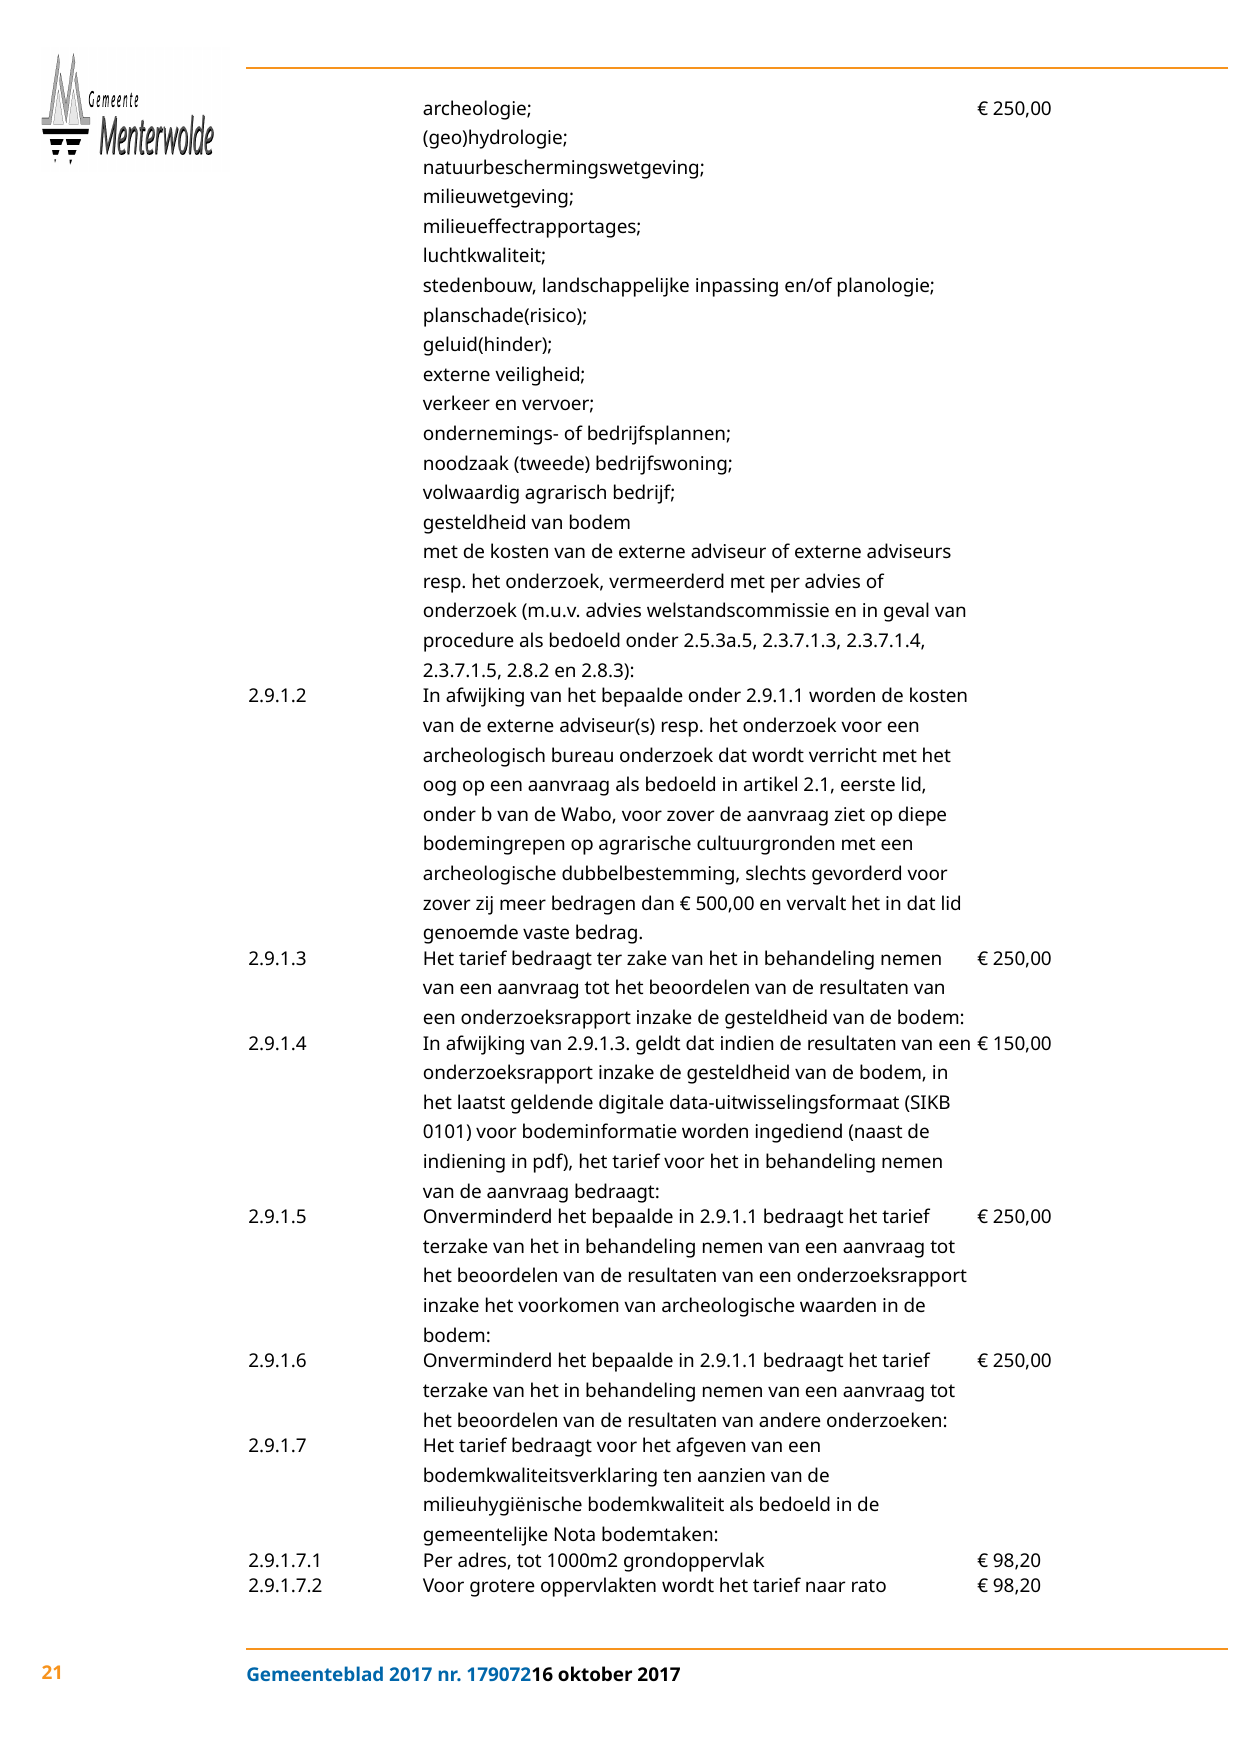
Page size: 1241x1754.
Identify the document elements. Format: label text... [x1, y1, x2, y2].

table_cell [248, 95, 423, 683]
table_cell Voor grotere oppervlakten wordt het tarief naar rato [423, 1573, 977, 1598]
table_cell 2.9.1.7.2 [248, 1573, 423, 1598]
table_cell € 250,00 [977, 1204, 1152, 1348]
table_cell 2.9.1.4 [248, 1030, 423, 1203]
table_cell Het tarief bedraagt ter zake van het in behandeling nemen van een aanvraag tot het beoordelen van de resultaten van een onderzoeksrapport inzake de gesteldheid van de bodem: [423, 945, 977, 1030]
table_cell € 250,00 [977, 1348, 1152, 1432]
table_cell Onverminderd het bepaalde in 2.9.1.1 bedraagt het tarief terzake van het in behandeling nemen van een aanvraag tot het beoordelen van de resultaten van andere onderzoeken: [423, 1348, 977, 1432]
picture [41, 47, 231, 172]
table_cell 2.9.1.7 [248, 1433, 423, 1547]
table_cell [977, 1433, 1152, 1547]
table_cell 2.9.1.7.1 [248, 1547, 423, 1573]
table_cell € 250,00 [977, 945, 1152, 1030]
table_cell 2.9.1.3 [248, 945, 423, 1030]
table_cell In afwijking van 2.9.1.3. geldt dat indien de resultaten van een onderzoeksrapport inzake de gesteldheid van de bodem, in het laatst geldende digitale data-uitwisselingsformaat (SIKB 0101) voor bodeminformatie worden ingediend (naast de indiening in pdf), het tarief voor het in behandeling nemen van de aanvraag bedraagt: [423, 1030, 977, 1203]
table_cell Onverminderd het bepaalde in 2.9.1.1 bedraagt het tarief terzake van het in behandeling nemen van een aanvraag tot het beoordelen van de resultaten van een onderzoeksrapport inzake het voorkomen van archeologische waarden in de bodem: [423, 1204, 977, 1348]
table_cell [977, 683, 1152, 945]
table_cell In afwijking van het bepaalde onder 2.9.1.1 worden de kosten van de externe adviseur(s) resp. het onderzoek voor een archeologisch bureau onderzoek dat wordt verricht met het oog op een aanvraag als bedoeld in artikel 2.1, eerste lid, onder b van de Wabo, voor zover de aanvraag ziet op diepe bodemingrepen op agrarische cultuurgronden met een archeologische dubbelbestemming, slechts gevorderd voor zover zij meer bedragen dan € 500,00 en vervalt het in dat lid genoemde vaste bedrag. [423, 683, 977, 945]
table_cell 2.9.1.2 [248, 683, 423, 945]
table_cell Per adres, tot 1000m2 grondoppervlak [423, 1547, 977, 1573]
table_cell archeologie; (geo)hydrologie; natuurbeschermingswetgeving; milieuwetgeving; milieueffectrapportages; luchtkwaliteit; stedenbouw, landschappelijke inpassing en/of planologie; planschade(risico); geluid(hinder); externe veiligheid; verkeer en vervoer; ondernemings- of bedrijfsplannen; noodzaak (tweede) bedrijfswoning; volwaardig agrarisch bedrijf; gesteldheid van bodem met de kosten van de externe adviseur of externe adviseurs resp. het onderzoek, vermeerderd met per advies of onderzoek (m.u.v. advies welstandscommissie en in geval van procedure als bedoeld onder 2.5.3a.5, 2.3.7.1.3, 2.3.7.1.4, 2.3.7.1.5, 2.8.2 en 2.8.3): [423, 95, 977, 683]
table_cell 2.9.1.6 [248, 1348, 423, 1432]
table_cell € 250,00 [977, 95, 1152, 683]
table_cell € 98,20 [977, 1547, 1152, 1573]
table_cell Het tarief bedraagt voor het afgeven van een bodemkwaliteitsverklaring ten aanzien van de milieuhygiënische bodemkwaliteit als bedoeld in de gemeentelijke Nota bodemtaken: [423, 1433, 977, 1547]
table_cell 2.9.1.5 [248, 1204, 423, 1348]
table_cell € 150,00 [977, 1030, 1152, 1203]
table_cell € 98,20 [977, 1573, 1152, 1598]
